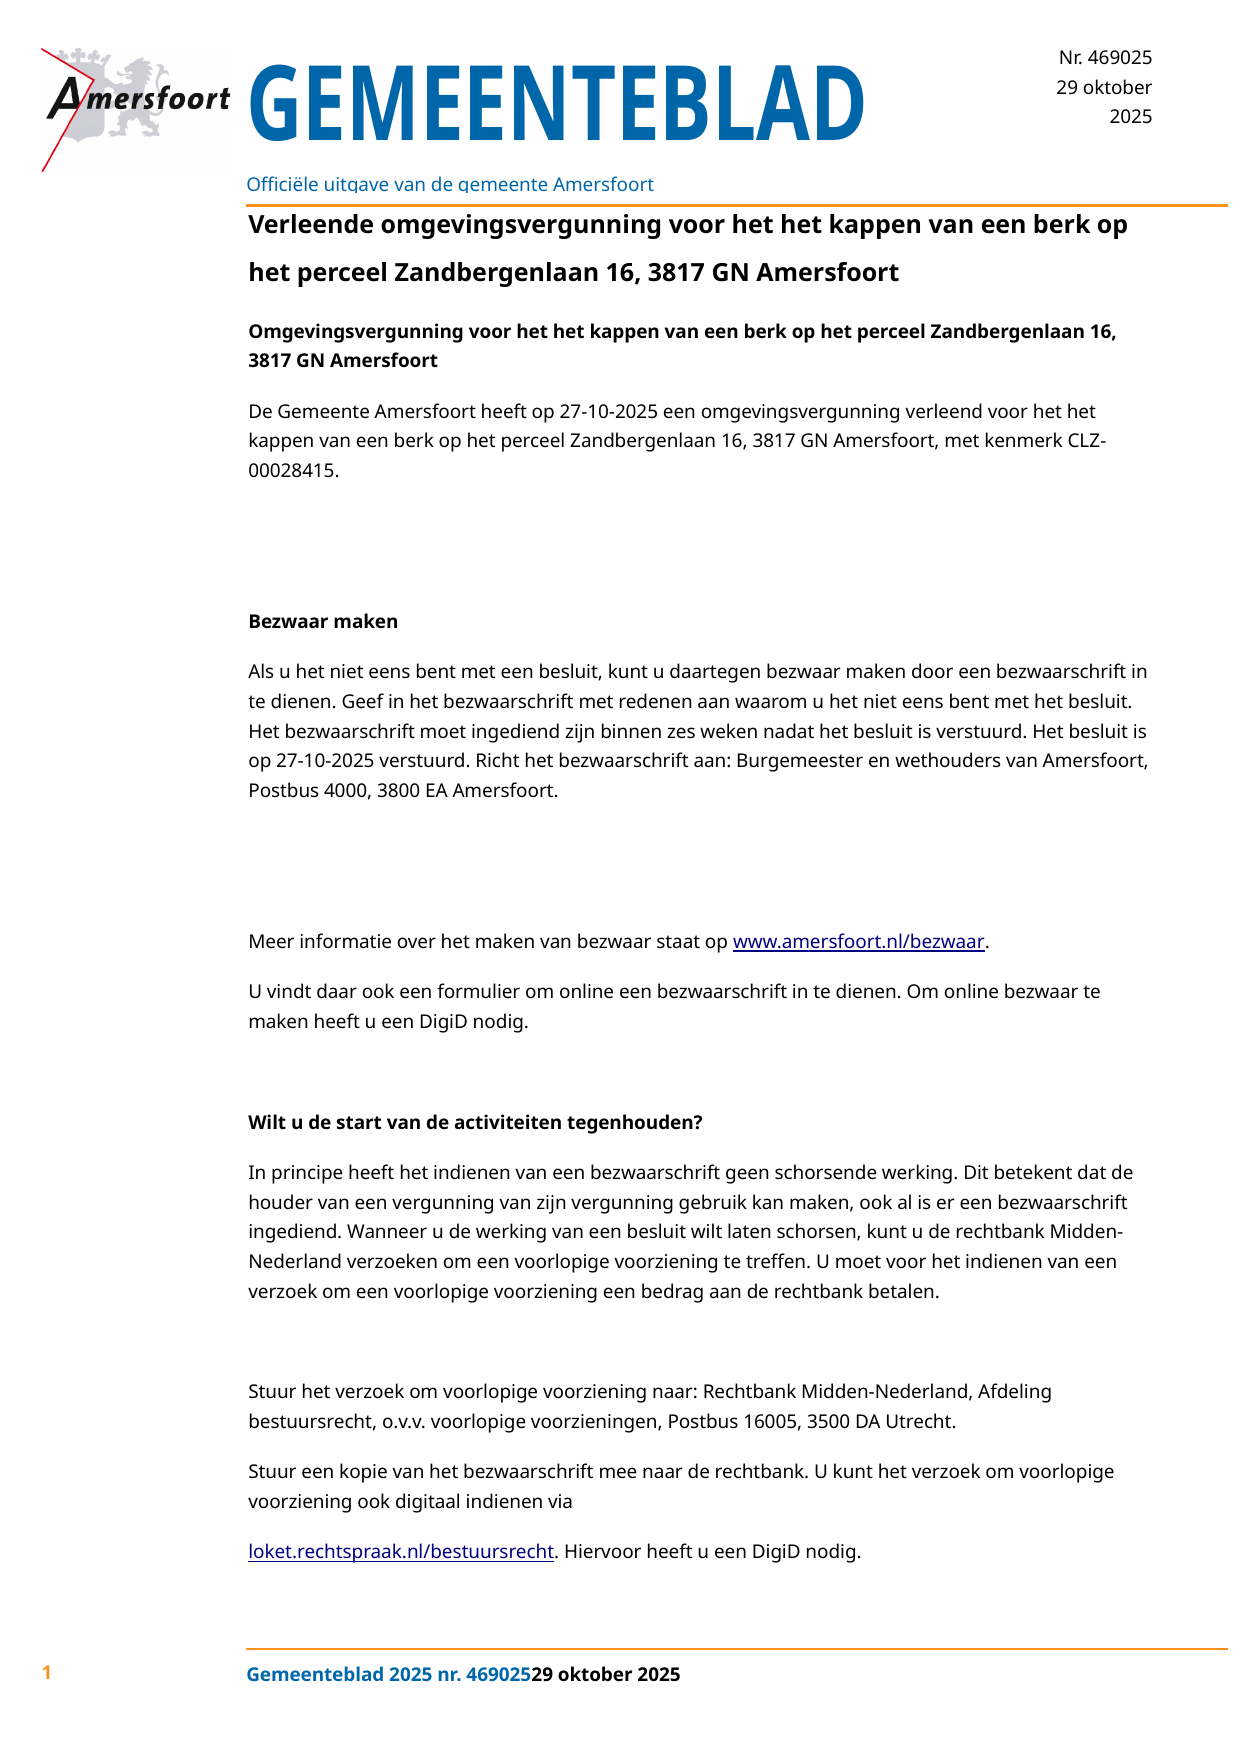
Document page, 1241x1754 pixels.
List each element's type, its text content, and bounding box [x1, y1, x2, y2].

text Als u het niet eens bent met een besluit, kunt u daartegen bezwaar maken door een bezwaarschrift in te dienen. Geef in het bezwaarschrift met redenen aan waarom u het niet eens bent met het besluit. Het bezwaarschrift moet ingediend zijn binnen zes weken nadat het besluit is verstuurd. Het besluit is op 27-10-2025 verstuurd. Richt het bezwaarschrift aan: Burgemeester en wethouders van Amersfoort, Postbus 4000, 3800 EA Amersfoort. [248, 659, 1152, 803]
text In principe heeft het indienen van een bezwaarschrift geen schorsende werking. Dit betekent dat de houder van een vergunning van zijn vergunning gebruik kan maken, ook al is er een bezwaarschrift ingediend. Wanneer u de werking van een besluit wilt laten schorsen, kunt u de rechtbank Midden-Nederland verzoeken om een voorlopige voorziening te treffen. U moet voor het indienen van een verzoek om een voorlopige voorziening een bedrag aan de rechtbank betalen. [248, 1159, 1152, 1304]
text Stuur een kopie van het bezwaarschrift mee naar de rechtbank. U kunt het verzoek om voorlopige voorziening ook digitaal indienen via [248, 1459, 1152, 1514]
text loket.rechtspraak.nl/bestuursrecht. Hiervoor heeft u een DigiD nodig. [248, 1539, 1152, 1564]
text Bezwaar maken [248, 608, 1152, 634]
picture [41, 47, 231, 172]
text Wilt u de start van de activiteiten tegenhouden? [248, 1109, 1152, 1135]
text Omgevingsvergunning voor het het kappen van een berk op het perceel Zandbergenlaan 16, 3817 GN Amersfoort [248, 318, 1152, 373]
text Verleende omgevingsvergunning voor het het kappen van een berk op het perceel Zandbergenlaan 16, 3817 GN Amersfoort [248, 207, 1152, 288]
text Meer informatie over het maken van bezwaar staat op www.amersfoort.nl/bezwaar. [248, 928, 1152, 954]
text De Gemeente Amersfoort heeft op 27-10-2025 een omgevingsvergunning verleend voor het het kappen van een berk op het perceel Zandbergenlaan 16, 3817 GN Amersfoort, met kenmerk CLZ-00028415. [248, 398, 1152, 483]
text U vindt daar ook een formulier om online een bezwaarschrift in te dienen. Om online bezwaar te maken heeft u een DigiD nodig. [248, 979, 1152, 1034]
text Stuur het verzoek om voorlopige voorziening naar: Rechtbank Midden-Nederland, Afdeling bestuursrecht, o.v.v. voorlopige voorzieningen, Postbus 16005, 3500 DA Utrecht. [248, 1379, 1152, 1434]
